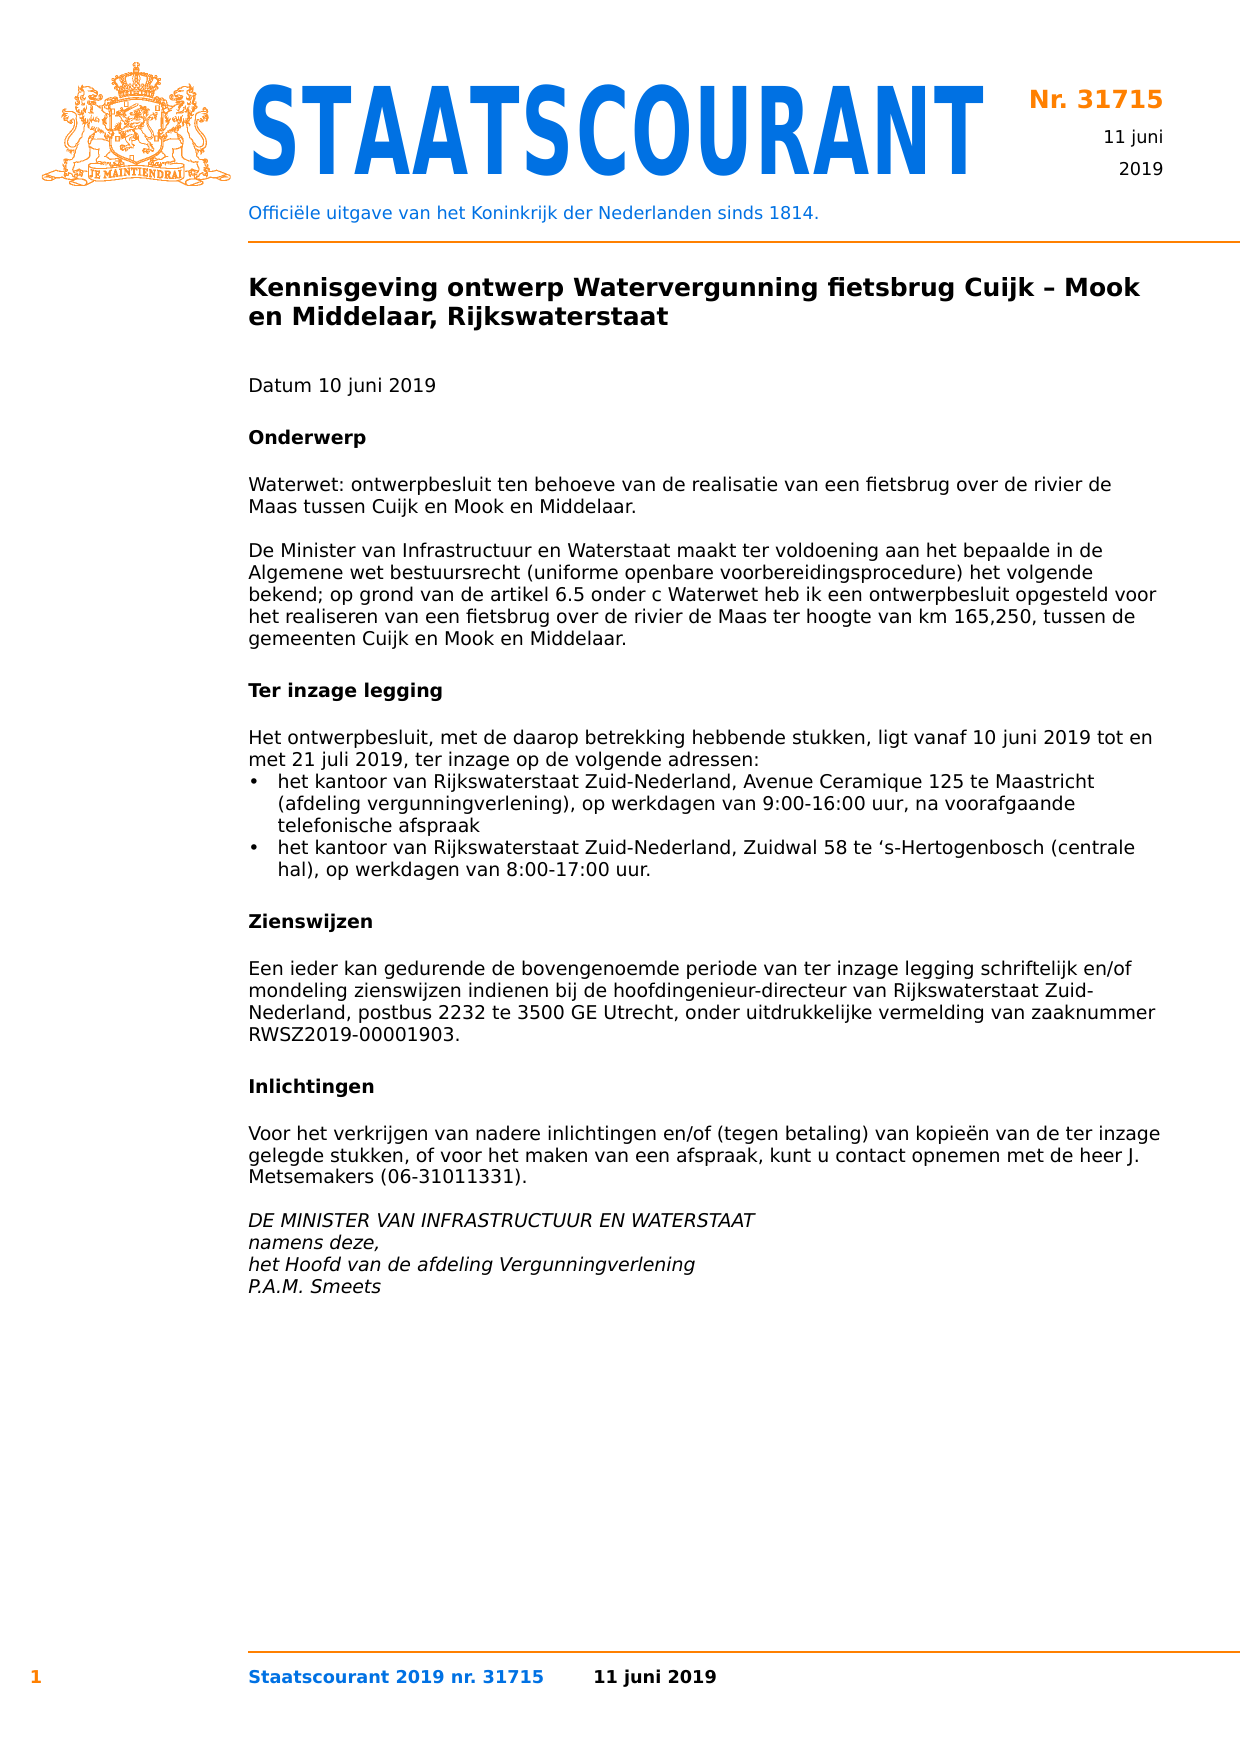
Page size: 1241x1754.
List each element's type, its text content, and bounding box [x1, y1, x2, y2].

text • het kantoor van Rijkswaterstaat Zuid-Nederland, Zuidwal 58 te ‘s-Hertogenbosch (centrale hal), op werkdagen van 8:00-17:00 uur. [248, 837, 1163, 881]
subtitle Zienswijzen [248, 911, 1163, 933]
text Een ieder kan gedurende de bovengenoemde periode van ter inzage legging schriftelijk en/of mondeling zienswijzen indienen bij de hoofdingenieur-directeur van Rijkswaterstaat Zuid-Nederland, postbus 2232 te 3500 GE Utrecht, onder uitdrukkelijke vermelding van zaaknummer RWSZ2019-00001903. [248, 958, 1163, 1046]
text DE MINISTER VAN INFRASTRUCTUUR EN WATERSTAAT namens deze, het Hoofd van de afdeling Vergunningverlening P.A.M. Smeets [248, 1210, 1163, 1298]
table_header STAATSCOURANT [248, 62, 998, 203]
picture [41, 62, 231, 186]
text Voor het verkrijgen van nadere inlichtingen en/of (tegen betaling) van kopieën van de ter inzage gelegde stukken, of voor het maken van een afspraak, kunt u contact opnemen met de heer J. Metsemakers (06-31011331). [248, 1122, 1163, 1188]
table_header [25, 62, 248, 241]
table_cell 11 juni [998, 121, 1240, 153]
subtitle Kennisgeving ontwerp Watervergunning fietsbrug Cuijk – Mook en Middelaar, Rijkswaterstaat [248, 273, 1163, 331]
text Het ontwerpbesluit, met de daarop betrekking hebbende stukken, ligt vanaf 10 juni 2019 tot en met 21 juli 2019, ter inzage op de volgende adressen: [248, 727, 1163, 771]
table_cell Officiële uitgave van het Koninkrijk der Nederlanden sinds 1814. [248, 203, 1240, 241]
subtitle Inlichtingen [248, 1076, 1163, 1097]
text Datum 10 juni 2019 [248, 375, 1163, 397]
subtitle Ter inzage legging [248, 680, 1163, 702]
subtitle Onderwerp [248, 427, 1163, 449]
text • het kantoor van Rijkswaterstaat Zuid-Nederland, Avenue Ceramique 125 te Maastricht (afdeling vergunningverlening), op werkdagen van 9:00-16:00 uur, na voorafgaande telefonische afspraak [248, 771, 1163, 837]
text Waterwet: ontwerpbesluit ten behoeve van de realisatie van een fietsbrug over de rivier de Maas tussen Cuijk en Mook en Middelaar. [248, 474, 1163, 518]
text De Minister van Infrastructuur en Waterstaat maakt ter voldoening aan het bepaalde in de Algemene wet bestuursrecht (uniforme openbare voorbereidingsprocedure) het volgende bekend; op grond van de artikel 6.5 onder c Waterwet heb ik een ontwerpbesluit opgesteld voor het realiseren van een fietsbrug over de rivier de Maas ter hoogte van km 165,250, tussen de gemeenten Cuijk en Mook en Middelaar. [248, 540, 1163, 650]
table_cell 2019 [998, 153, 1240, 203]
table_header Nr. 31715 [998, 62, 1240, 121]
